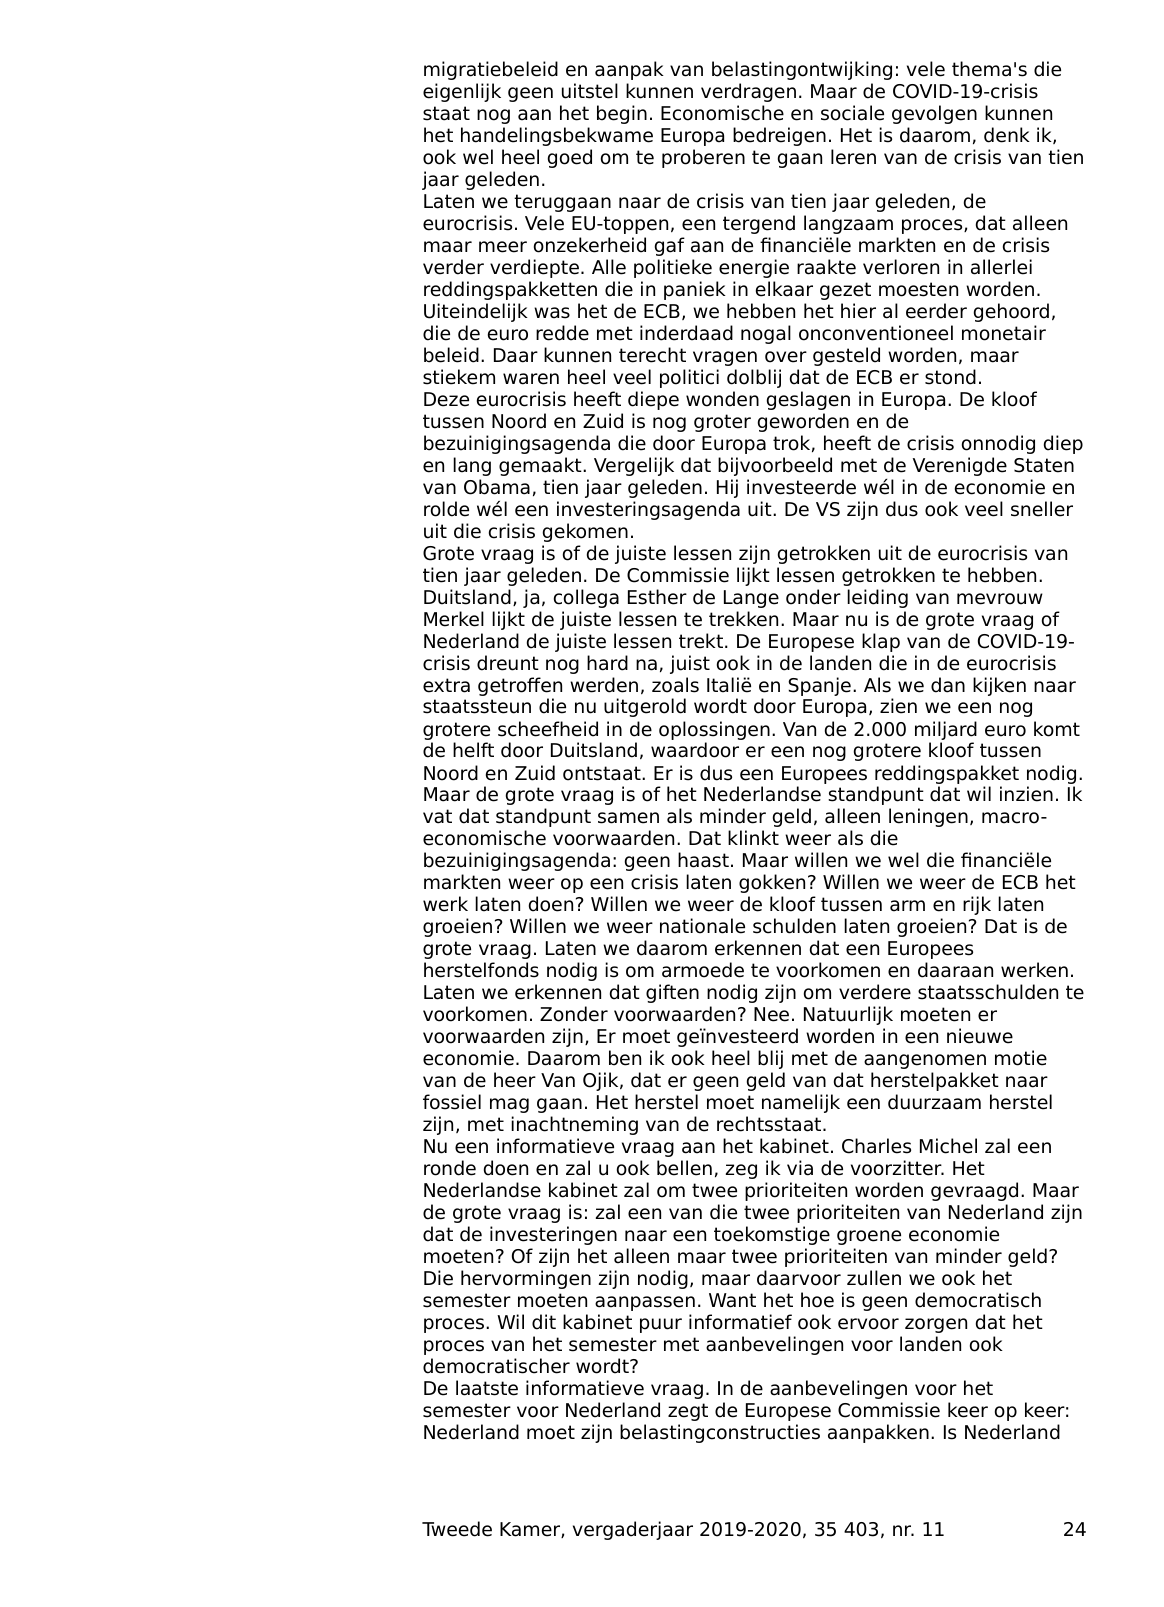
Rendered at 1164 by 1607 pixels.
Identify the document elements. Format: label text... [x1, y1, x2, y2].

text De laatste informatieve vraag. In de aanbevelingen voor het semester voor Nederland zegt de Europese Commissie keer op keer: Nederland moet zijn belastingconstructies aanpakken. Is Nederland [422, 1378, 1087, 1444]
text Die hervormingen zijn nodig, maar daarvoor zullen we ook het semester moeten aanpassen. Want het hoe is geen democratisch proces. Wil dit kabinet puur informatief ook ervoor zorgen dat het proces van het semester met aanbevelingen voor landen ook democratischer wordt? [422, 1268, 1087, 1378]
text Laten we teruggaan naar de crisis van tien jaar geleden, de eurocrisis. Vele EU-toppen, een tergend langzaam proces, dat alleen maar meer onzekerheid gaf aan de financiële markten en de crisis verder verdiepte. Alle politieke energie raakte verloren in allerlei reddingspakketten die in paniek in elkaar gezet moesten worden. Uiteindelijk was het de ECB, we hebben het hier al eerder gehoord, die de euro redde met inderdaad nogal onconventioneel monetair beleid. Daar kunnen terecht vragen over gesteld worden, maar stiekem waren heel veel politici dolblij dat de ECB er stond. [422, 191, 1087, 389]
text Deze eurocrisis heeft diepe wonden geslagen in Europa. De kloof tussen Noord en Zuid is nog groter geworden en de bezuinigingsagenda die door Europa trok, heeft de crisis onnodig diep en lang gemaakt. Vergelijk dat bijvoorbeeld met de Verenigde Staten van Obama, tien jaar geleden. Hij investeerde wél in de economie en rolde wél een investeringsagenda uit. De VS zijn dus ook veel sneller uit die crisis gekomen. [422, 389, 1087, 543]
text Maar de grote vraag is of het Nederlandse standpunt dat wil inzien. Ik vat dat standpunt samen als minder geld, alleen leningen, macro-economische voorwaarden. Dat klinkt weer als die bezuinigingsagenda: geen haast. Maar willen we wel die financiële markten weer op een crisis laten gokken? Willen we weer de ECB het werk laten doen? Willen we weer de kloof tussen arm en rijk laten groeien? Willen we weer nationale schulden laten groeien? Dat is de grote vraag. Laten we daarom erkennen dat een Europees herstelfonds nodig is om armoede te voorkomen en daaraan werken. Laten we erkennen dat giften nodig zijn om verdere staatsschulden te voorkomen. Zonder voorwaarden? Nee. Natuurlijk moeten er voorwaarden zijn, Er moet geïnvesteerd worden in een nieuwe economie. Daarom ben ik ook heel blij met de aangenomen motie van de heer Van Ojik, dat er geen geld van dat herstelpakket naar fossiel mag gaan. Het herstel moet namelijk een duurzaam herstel zijn, met inachtneming van de rechtsstaat. [422, 784, 1087, 1136]
text Grote vraag is of de juiste lessen zijn getrokken uit de eurocrisis van tien jaar geleden. De Commissie lijkt lessen getrokken te hebben. Duitsland, ja, collega Esther de Lange onder leiding van mevrouw Merkel lijkt de juiste lessen te trekken. Maar nu is de grote vraag of Nederland de juiste lessen trekt. De Europese klap van de COVID-19-crisis dreunt nog hard na, juist ook in de landen die in de eurocrisis extra getroffen werden, zoals Italië en Spanje. Als we dan kijken naar staatssteun die nu uitgerold wordt door Europa, zien we een nog grotere scheefheid in de oplossingen. Van de 2.000 miljard euro komt de helft door Duitsland, waardoor er een nog grotere kloof tussen Noord en Zuid ontstaat. Er is dus een Europees reddingspakket nodig. [422, 543, 1087, 784]
text migratiebeleid en aanpak van belastingontwijking: vele thema's die eigenlijk geen uitstel kunnen verdragen. Maar de COVID-19-crisis staat nog aan het begin. Economische en sociale gevolgen kunnen het handelingsbekwame Europa bedreigen. Het is daarom, denk ik, ook wel heel goed om te proberen te gaan leren van de crisis van tien jaar geleden. [422, 59, 1087, 191]
text Nu een informatieve vraag aan het kabinet. Charles Michel zal een ronde doen en zal u ook bellen, zeg ik via de voorzitter. Het Nederlandse kabinet zal om twee prioriteiten worden gevraagd. Maar de grote vraag is: zal een van die twee prioriteiten van Nederland zijn dat de investeringen naar een toekomstige groene economie moeten? Of zijn het alleen maar twee prioriteiten van minder geld? [422, 1136, 1087, 1268]
